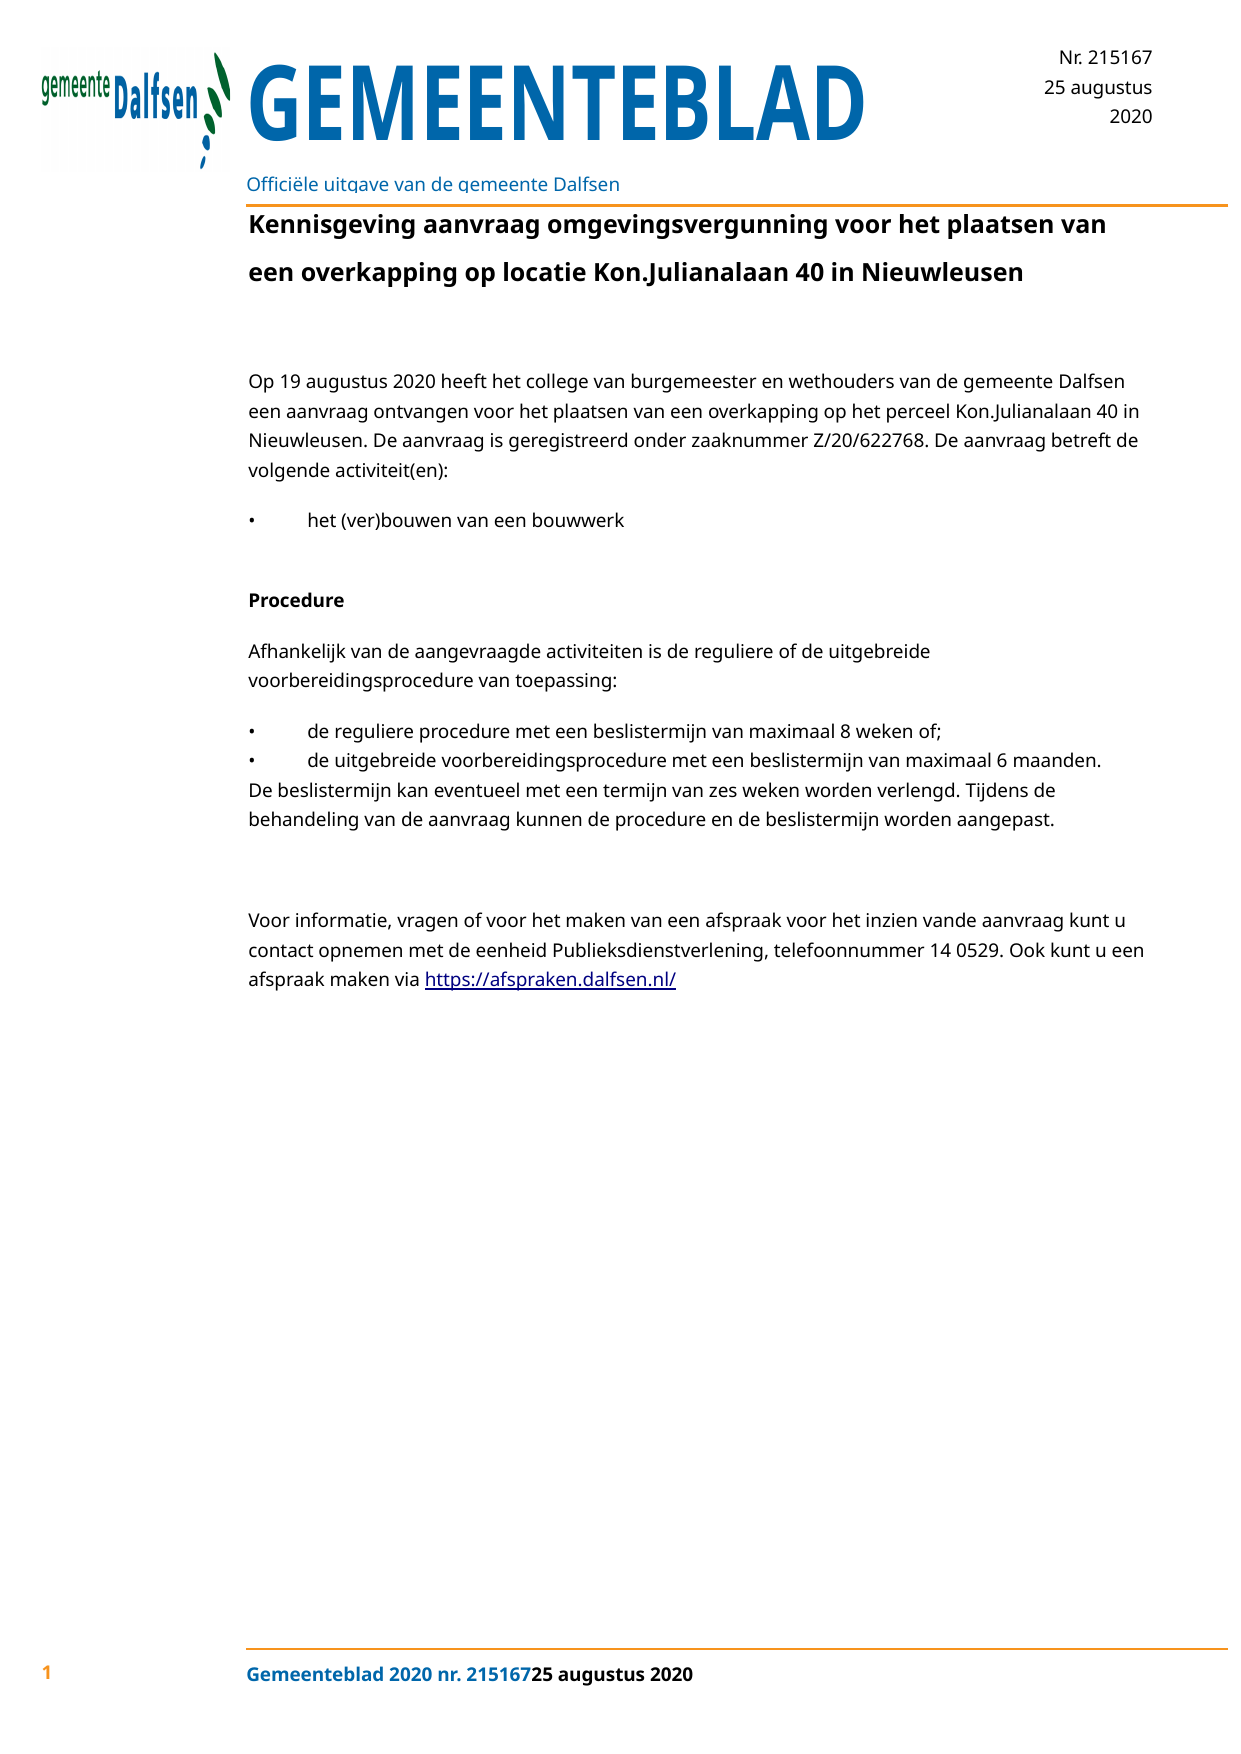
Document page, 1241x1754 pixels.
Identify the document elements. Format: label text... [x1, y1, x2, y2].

text De beslistermijn kan eventueel met een termijn van zes weken worden verlengd. Tijdens de behandeling van de aanvraag kunnen de procedure en de beslistermijn worden aangepast. [248, 777, 1152, 832]
text Op 19 augustus 2020 heeft het college van burgemeester en wethouders van de gemeente Dalfsen een aanvraag ontvangen voor het plaatsen van een overkapping op het perceel Kon.Julianalaan 40 in Nieuwleusen. De aanvraag is geregistreerd onder zaaknummer Z/20/622768. De aanvraag betreft de volgende activiteit(en): [248, 368, 1152, 483]
list het (ver)bouwen van een bouwwerk [248, 507, 1152, 533]
picture [41, 47, 231, 172]
text Voor informatie, vragen of voor het maken van een afspraak voor het inzien vande aanvraag kunt u contact opnemen met de eenheid Publieksdienstverlening, telefoonnummer 14 0529. Ook kunt u een afspraak maken via https://afspraken.dalfsen.nl/ [248, 907, 1152, 992]
list de reguliere procedure met een beslistermijn van maximaal 8 weken of; [248, 718, 1152, 744]
text Afhankelijk van de aangevraagde activiteiten is de reguliere of de uitgebreide voorbereidingsprocedure van toepassing: [248, 638, 1152, 693]
text Procedure [248, 587, 1152, 613]
text Kennisgeving aanvraag omgevingsvergunning voor het plaatsen van een overkapping op locatie Kon.Julianalaan 40 in Nieuwleusen [248, 207, 1152, 288]
list de uitgebreide voorbereidingsprocedure met een beslistermijn van maximaal 6 maanden. [248, 747, 1152, 773]
